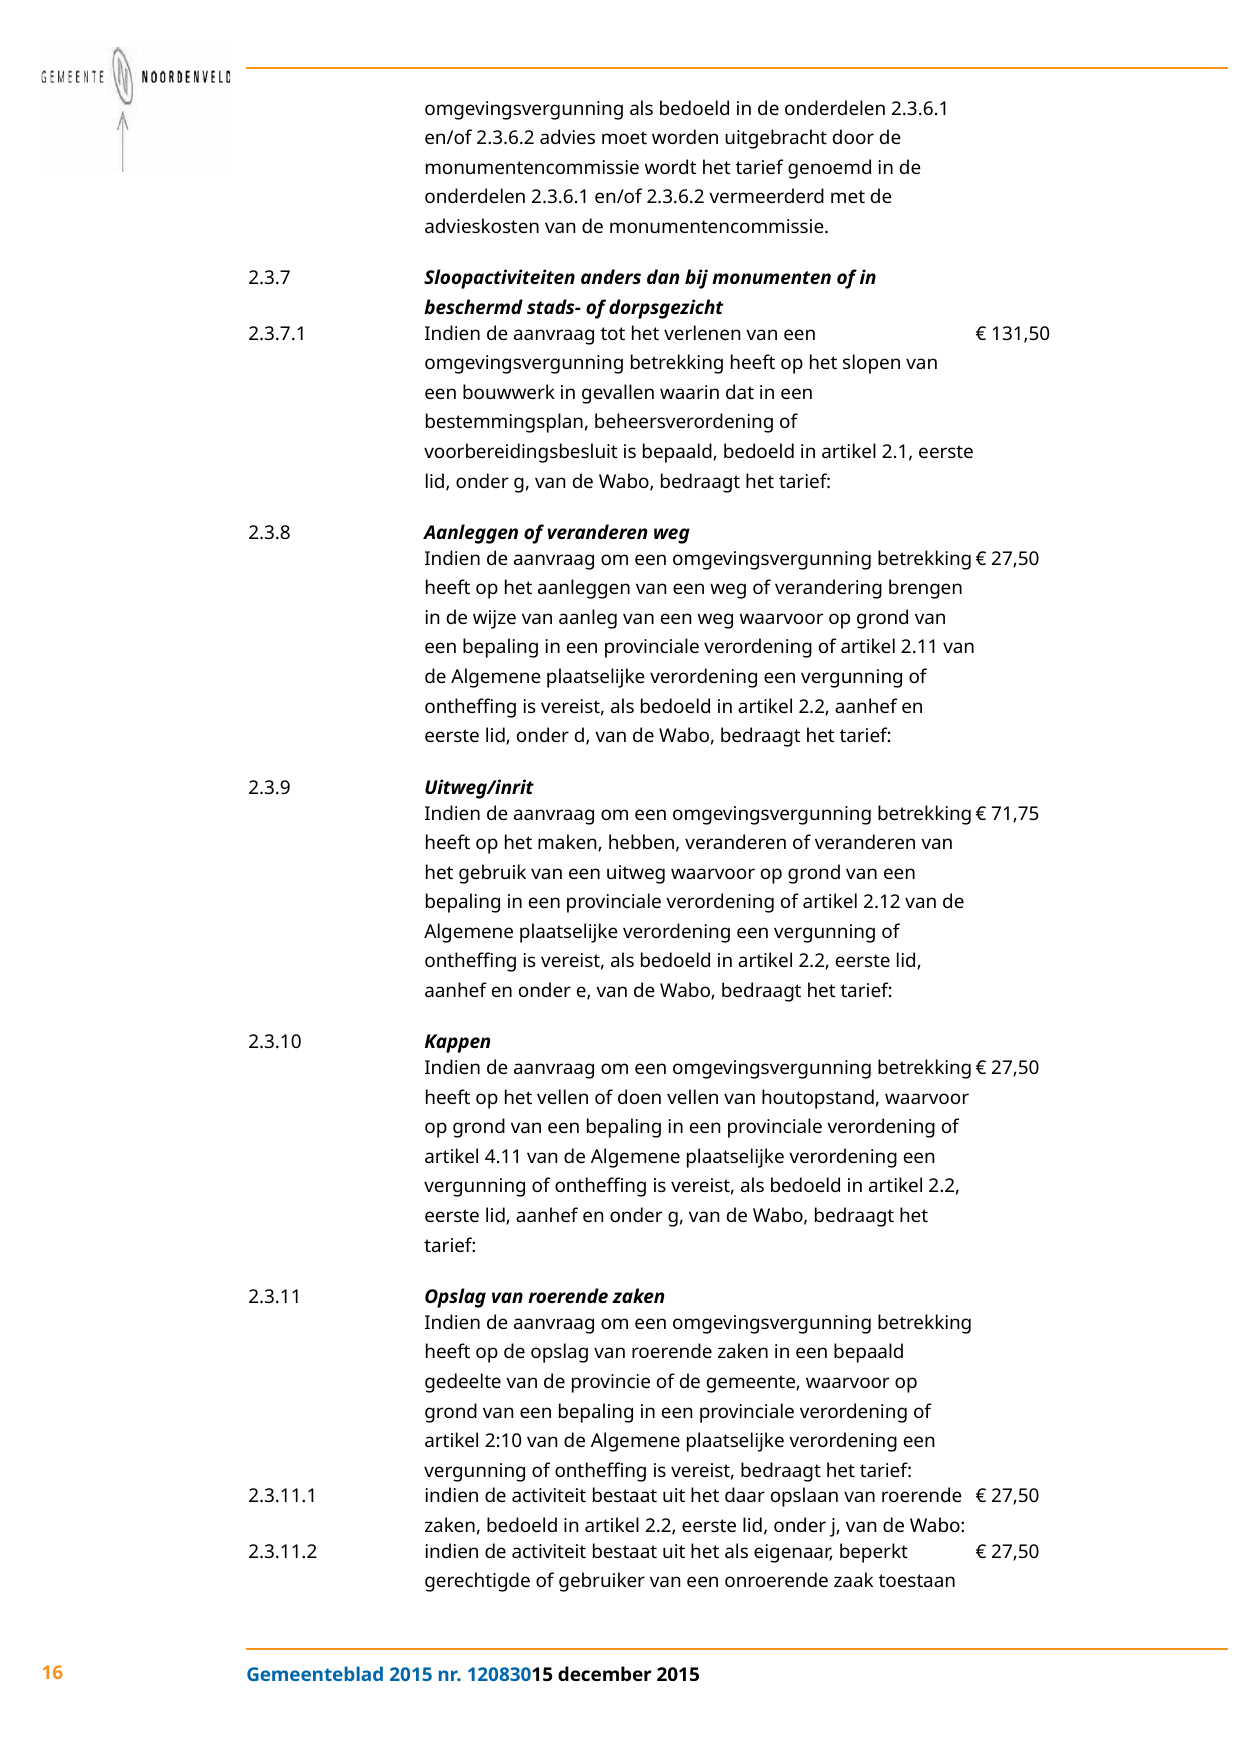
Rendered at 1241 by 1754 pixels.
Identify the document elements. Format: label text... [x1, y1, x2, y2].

table_cell € 71,75 [975, 800, 1152, 1003]
table_cell 2.3.7.1 [248, 320, 424, 493]
table_cell indien de activiteit bestaat uit het als eigenaar, beperkt gerechtigde of gebruiker van een onroerende zaak toestaan [424, 1538, 975, 1593]
picture [41, 47, 231, 172]
table_cell [975, 748, 1152, 774]
table_cell [248, 1258, 424, 1283]
table_cell [248, 95, 424, 239]
table_cell [975, 1309, 1152, 1483]
table_cell [248, 800, 424, 1003]
table_cell Opslag van roerende zaken [424, 1283, 975, 1309]
table_cell [975, 239, 1152, 264]
table_cell € 27,50 [975, 1054, 1152, 1258]
table_cell [424, 748, 975, 774]
table_cell [248, 748, 424, 774]
table_cell [248, 1309, 424, 1483]
table_cell [975, 265, 1152, 320]
table_cell [248, 494, 424, 519]
table_cell 2.3.11.2 [248, 1538, 424, 1593]
table_cell Sloopactiviteiten anders dan bij monumenten of in beschermd stads- of dorpsgezicht [424, 265, 975, 320]
table_cell Indien de aanvraag om een omgevingsvergunning betrekking heeft op het vellen of doen vellen van houtopstand, waarvoor op grond van een bepaling in een provinciale verordening of artikel 4.11 van de Algemene plaatselijke verordening een vergunning of ontheffing is vereist, als bedoeld in artikel 2.2, eerste lid, aanhef en onder g, van de Wabo, bedraagt het tarief: [424, 1054, 975, 1258]
table_cell Kappen [424, 1029, 975, 1054]
table_cell € 131,50 [975, 320, 1152, 493]
table_cell [424, 239, 975, 264]
table_cell 2.3.7 [248, 265, 424, 320]
table_cell [975, 519, 1152, 545]
table_cell Uitweg/inrit [424, 774, 975, 800]
table_cell [975, 494, 1152, 519]
table_cell 2.3.10 [248, 1029, 424, 1054]
table_cell Indien de aanvraag om een omgevingsvergunning betrekking heeft op het aanleggen van een weg of verandering brengen in de wijze van aanleg van een weg waarvoor op grond van een bepaling in een provinciale verordening of artikel 2.11 van de Algemene plaatselijke verordening een vergunning of ontheffing is vereist, als bedoeld in artikel 2.2, aanhef en eerste lid, onder d, van de Wabo, bedraagt het tarief: [424, 545, 975, 748]
table_cell € 27,50 [975, 545, 1152, 748]
table_cell Indien de aanvraag om een omgevingsvergunning betrekking heeft op het maken, hebben, veranderen of veranderen van het gebruik van een uitweg waarvoor op grond van een bepaling in een provinciale verordening of artikel 2.12 van de Algemene plaatselijke verordening een vergunning of ontheffing is vereist, als bedoeld in artikel 2.2, eerste lid, aanhef en onder e, van de Wabo, bedraagt het tarief: [424, 800, 975, 1003]
table_cell [975, 95, 1152, 239]
table_cell € 27,50 [975, 1538, 1152, 1593]
table_cell Aanleggen of veranderen weg [424, 519, 975, 545]
table_cell Indien de aanvraag om een omgevingsvergunning betrekking heeft op de opslag van roerende zaken in een bepaald gedeelte van de provincie of de gemeente, waarvoor op grond van een bepaling in een provinciale verordening of artikel 2:10 van de Algemene plaatselijke verordening een vergunning of ontheffing is vereist, bedraagt het tarief: [424, 1309, 975, 1483]
table_cell [975, 1003, 1152, 1029]
table_cell [975, 1029, 1152, 1054]
table_cell 2.3.8 [248, 519, 424, 545]
table_cell [248, 239, 424, 264]
table_cell [975, 774, 1152, 800]
table_cell [975, 1258, 1152, 1283]
table_cell 2.3.11.1 [248, 1483, 424, 1538]
table_cell omgevingsvergunning als bedoeld in de onderdelen 2.3.6.1 en/of 2.3.6.2 advies moet worden uitgebracht door de monumentencommissie wordt het tarief genoemd in de onderdelen 2.3.6.1 en/of 2.3.6.2 vermeerderd met de advieskosten van de monumentencommissie. [424, 95, 975, 239]
table_cell [248, 1054, 424, 1258]
table_cell indien de activiteit bestaat uit het daar opslaan van roerende zaken, bedoeld in artikel 2.2, eerste lid, onder j, van de Wabo: [424, 1483, 975, 1538]
table_cell [248, 1003, 424, 1029]
table_cell [975, 1283, 1152, 1309]
table_cell [248, 545, 424, 748]
table_cell [424, 1258, 975, 1283]
table_cell 2.3.11 [248, 1283, 424, 1309]
table_cell Indien de aanvraag tot het verlenen van een omgevingsvergunning betrekking heeft op het slopen van een bouwwerk in gevallen waarin dat in een bestemmingsplan, beheersverordening of voorbereidingsbesluit is bepaald, bedoeld in artikel 2.1, eerste lid, onder g, van de Wabo, bedraagt het tarief: [424, 320, 975, 493]
table_cell 2.3.9 [248, 774, 424, 800]
table_cell [424, 494, 975, 519]
table_cell [424, 1003, 975, 1029]
table_cell € 27,50 [975, 1483, 1152, 1538]
